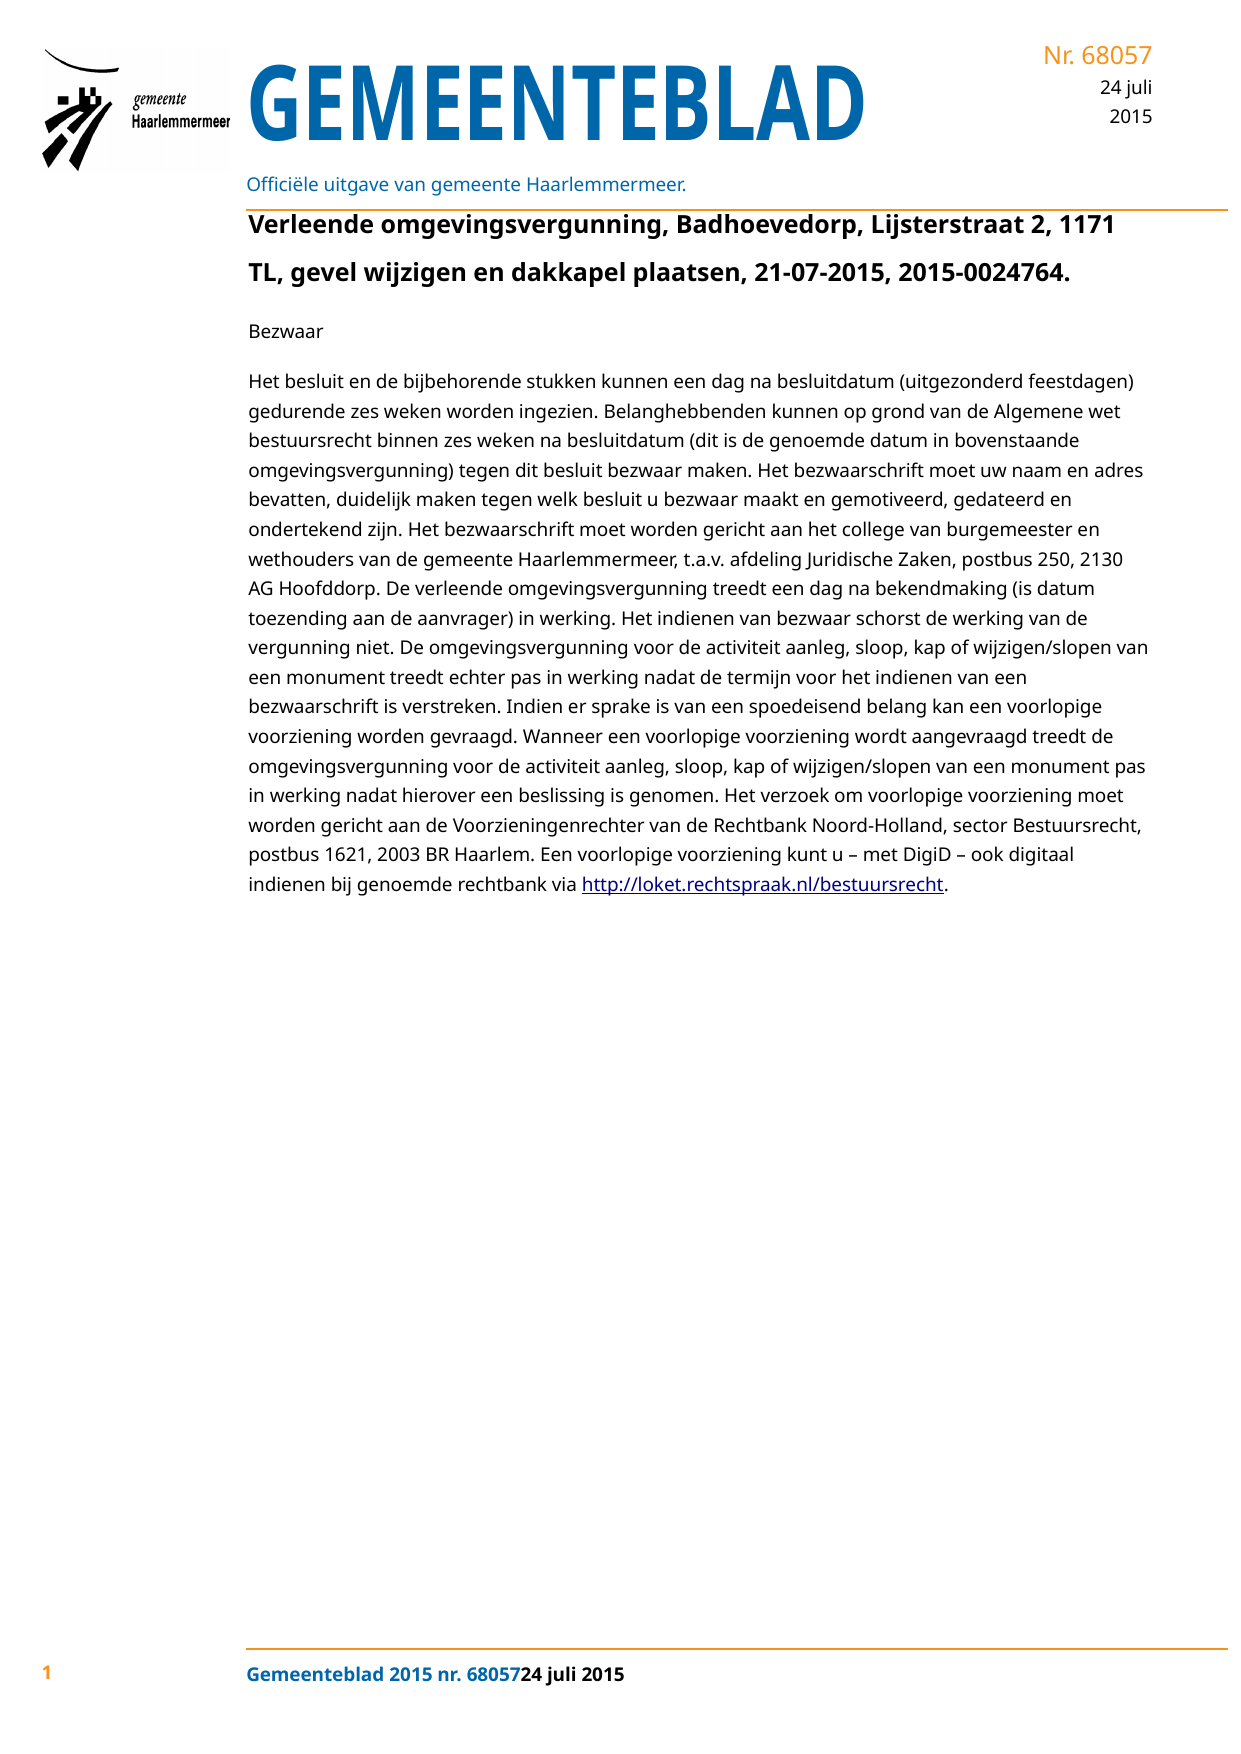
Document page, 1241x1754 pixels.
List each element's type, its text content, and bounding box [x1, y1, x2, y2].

text Bezwaar [248, 318, 1152, 344]
picture [41, 47, 231, 172]
text Verleende omgevingsvergunning, Badhoevedorp, Lijsterstraat 2, 1171 TL, gevel wijzigen en dakkapel plaatsen, 21-07-2015, 2015-0024764. [248, 211, 1152, 288]
text Het besluit en de bijbehorende stukken kunnen een dag na besluitdatum (uitgezonderd feestdagen) gedurende zes weken worden ingezien. Belanghebbenden kunnen op grond van de Algemene wet bestuursrecht binnen zes weken na besluitdatum (dit is de genoemde datum in bovenstaande omgevingsvergunning) tegen dit besluit bezwaar maken. Het bezwaarschrift moet uw naam en adres bevatten, duidelijk maken tegen welk besluit u bezwaar maakt en gemotiveerd, gedateerd en ondertekend zijn. Het bezwaarschrift moet worden gericht aan het college van burgemeester en wethouders van de gemeente Haarlemmermeer, t.a.v. afdeling Juridische Zaken, postbus 250, 2130 AG Hoofddorp. De verleende omgevingsvergunning treedt een dag na bekendmaking (is datum toezending aan de aanvrager) in werking. Het indienen van bezwaar schorst de werking van de vergunning niet. De omgevingsvergunning voor de activiteit aanleg, sloop, kap of wijzigen/slopen van een monument treedt echter pas in werking nadat de termijn voor het indienen van een bezwaarschrift is verstreken. Indien er sprake is van een spoedeisend belang kan een voorlopige voorziening worden gevraagd. Wanneer een voorlopige voorziening wordt aangevraagd treedt de omgevingsvergunning voor de activiteit aanleg, sloop, kap of wijzigen/slopen van een monument pas in werking nadat hierover een beslissing is genomen. Het verzoek om voorlopige voorziening moet worden gericht aan de Voorzieningenrechter van de Rechtbank Noord-Holland, sector Bestuursrecht, postbus 1621, 2003 BR Haarlem. Een voorlopige voorziening kunt u – met DigiD – ook digitaal indienen bij genoemde rechtbank via http://loket.rechtspraak.nl/bestuursrecht. [248, 368, 1152, 897]
